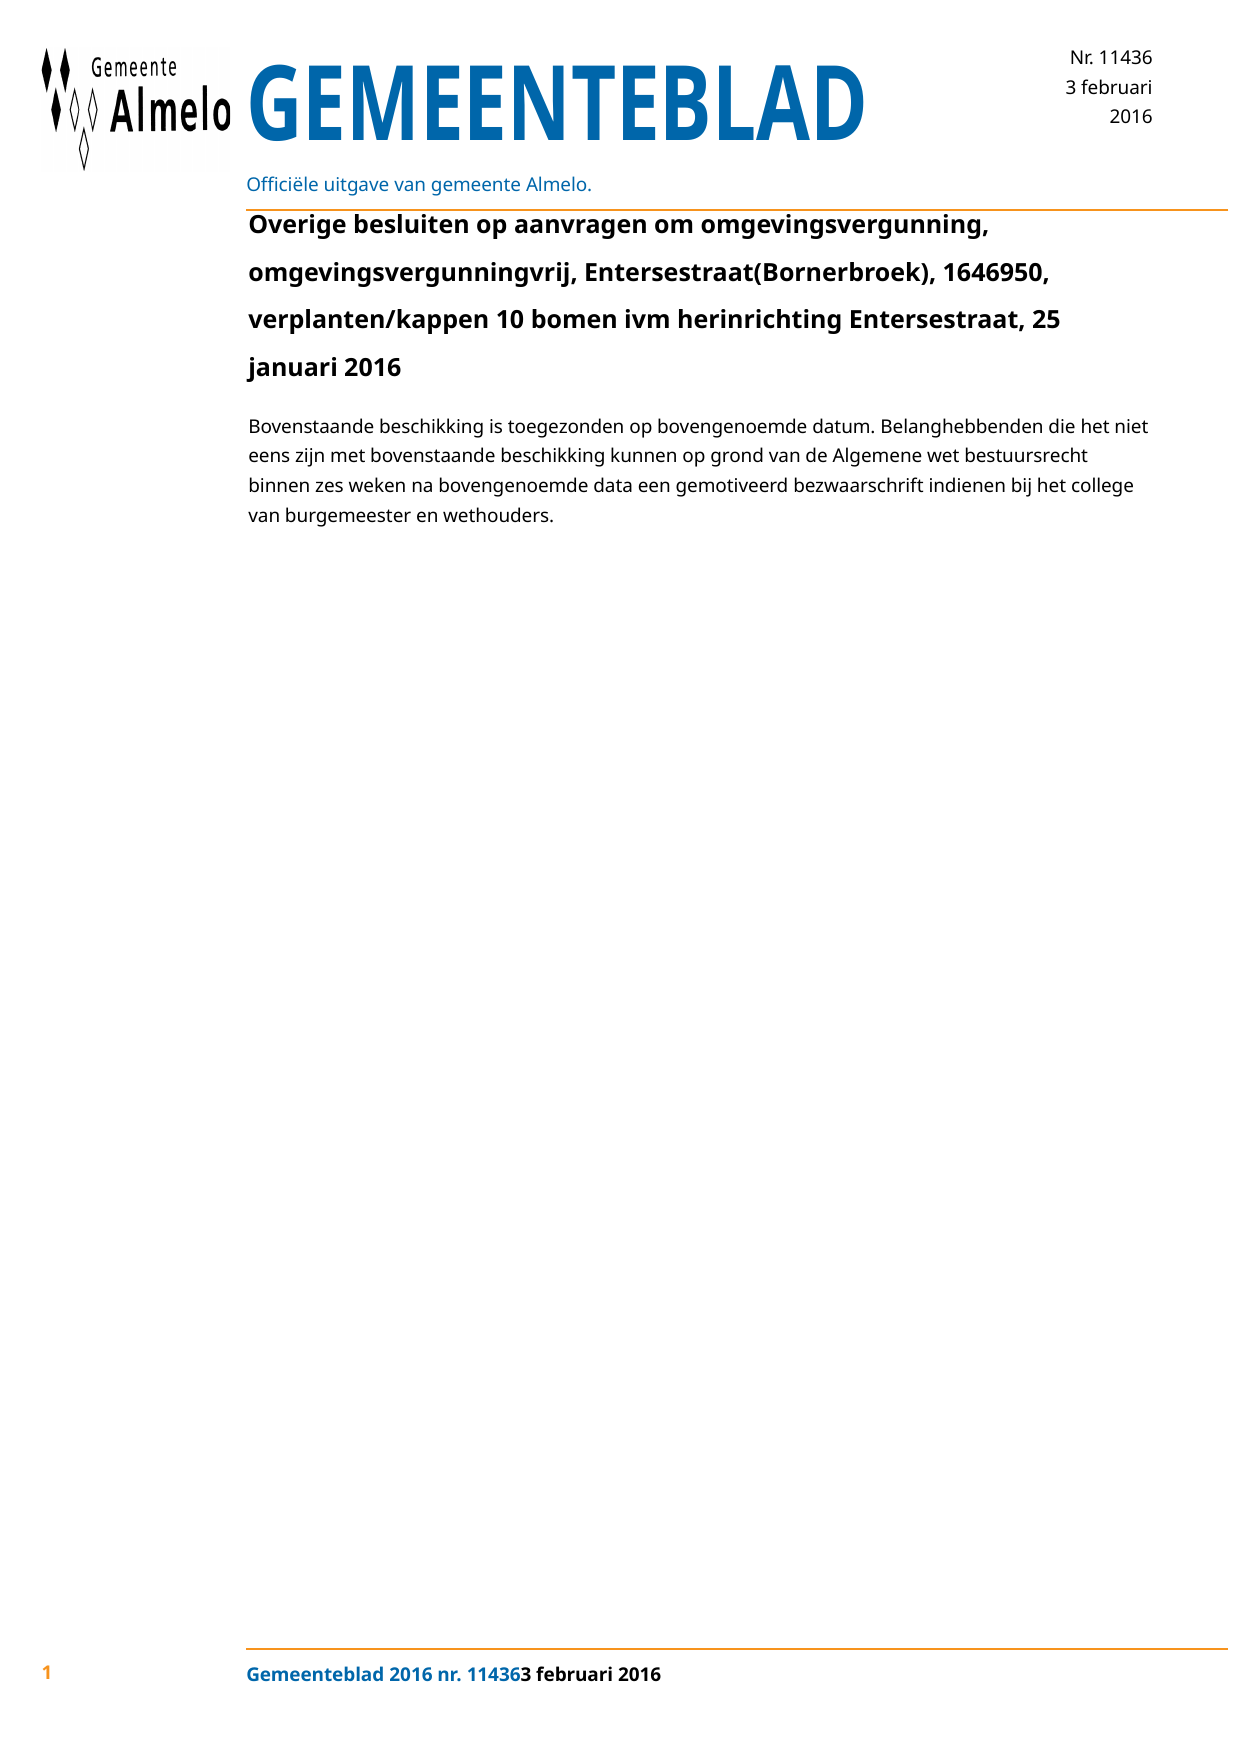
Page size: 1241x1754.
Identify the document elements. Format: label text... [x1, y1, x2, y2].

text Bovenstaande beschikking is toegezonden op bovengenoemde datum. Belanghebbenden die het niet eens zijn met bovenstaande beschikking kunnen op grond van de Algemene wet bestuursrecht binnen zes weken na bovengenoemde data een gemotiveerd bezwaarschrift indienen bij het college van burgemeester en wethouders. [248, 413, 1152, 528]
text Overige besluiten op aanvragen om omgevingsvergunning, omgevingsvergunningvrij, Entersestraat(Bornerbroek), 1646950, verplanten/kappen 10 bomen ivm herinrichting Entersestraat, 25 januari 2016 [248, 211, 1152, 384]
picture [41, 47, 231, 172]
